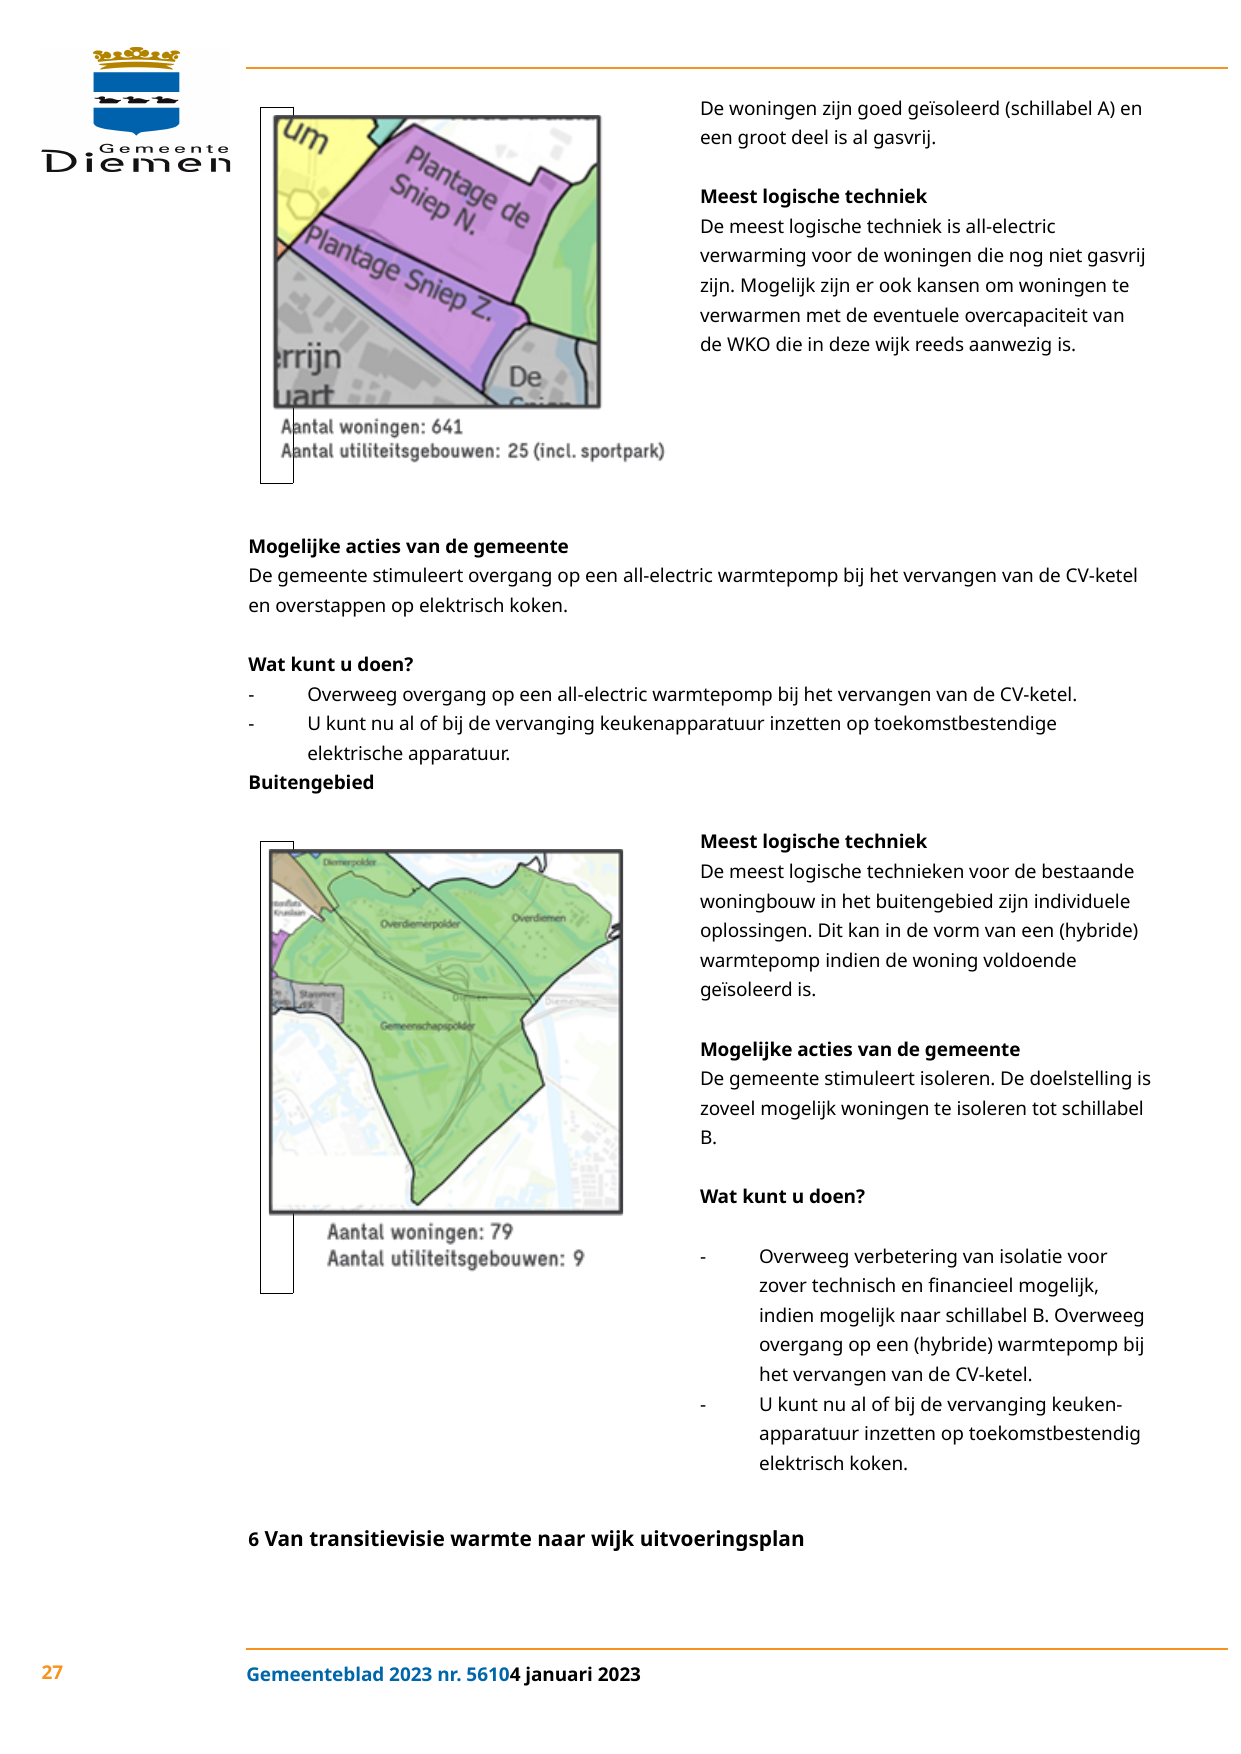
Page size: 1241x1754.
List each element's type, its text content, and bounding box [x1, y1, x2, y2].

table_header [248, 95, 700, 473]
text Mogelijke acties van de gemeente [248, 533, 1152, 558]
table_header [248, 850, 700, 1476]
table_header [248, 829, 700, 849]
picture [41, 47, 231, 172]
list U kunt nu al of bij de vervanging keukenapparatuur inzetten op toekomstbestendige elektrische apparatuur. [248, 710, 1152, 766]
table_header [261, 842, 293, 849]
text De gemeente stimuleert overgang op een all-electric warmtepomp bij het vervangen van de CV-ketel en overstappen op elektrisch koken. [248, 562, 1152, 618]
table_header Meest logische techniek De meest logische technieken voor de bestaande woningbouw in het buitengebied zijn individuele oplossingen. Dit kan in de vorm van een (hybride) warmtepomp indien de woning voldoende geïsoleerd is. Mogelijke acties van de gemeente De gemeente stimuleert isoleren. De doelstelling is zoveel mogelijk woningen te isoleren tot schillabel B. Wat kunt u doen? Overweeg verbetering van isolatie voor zover technisch en financieel mogelijk, indien mogelijk naar schillabel B. Overweeg overgang op een (hybride) warmtepomp bij het vervangen van de CV-ketel. U kunt nu al of bij de vervanging keuken-apparatuur inzetten op toekomstbestendig elektrisch koken. [700, 829, 1152, 1476]
text Buitengebied [248, 769, 1152, 795]
picture [268, 849, 624, 1284]
table_header [261, 474, 293, 483]
table_header [261, 108, 293, 473]
table_header De woningen zijn goed geïsoleerd (schillabel A) en een groot deel is al gasvrij. Meest logische techniek De meest logische techniek is all-electric verwarming voor de woningen die nog niet gasvrij zijn. Mogelijk zijn er ook kansen om woningen te verwarmen met de eventuele overcapaciteit van de WKO die in deze wijk reeds aanwezig is. [700, 95, 1152, 500]
table_header [248, 474, 700, 500]
text 6 Van transitievisie warmte naar wijk uitvoeringsplan [248, 1524, 1152, 1553]
picture [268, 115, 683, 474]
list Overweeg overgang op een all-electric warmtepomp bij het vervangen van de CV-ketel. [248, 681, 1152, 706]
text Wat kunt u doen? [248, 651, 1152, 677]
table_header [261, 850, 293, 1293]
